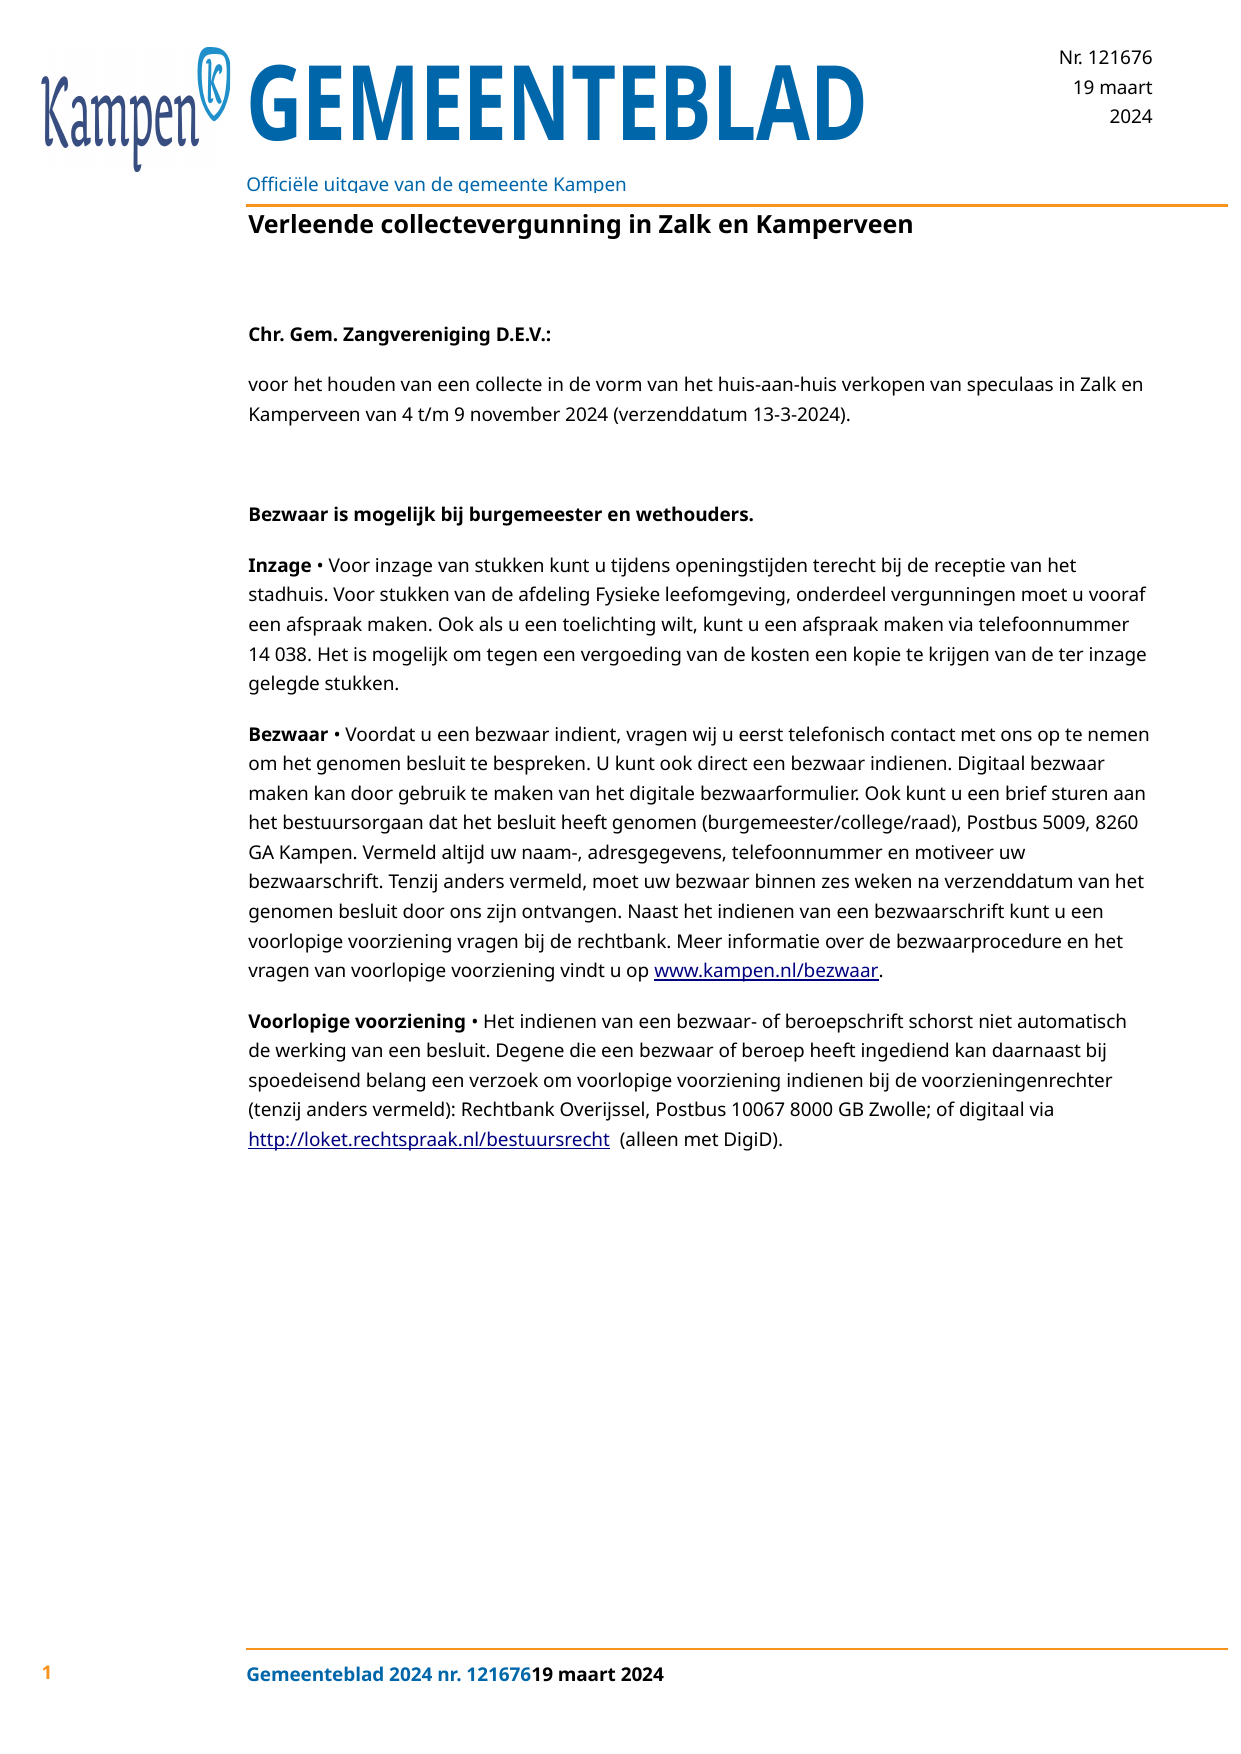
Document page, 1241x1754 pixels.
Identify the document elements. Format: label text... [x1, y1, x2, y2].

text Verleende collectevergunning in Zalk en Kamperveen [248, 207, 1152, 241]
text Chr. Gem. Zangvereniging D.E.V.: [248, 321, 1152, 346]
text Bezwaar • Voordat u een bezwaar indient, vragen wij u eerst telefonisch contact met ons op te nemen om het genomen besluit te bespreken. U kunt ook direct een bezwaar indienen. Digitaal bezwaar maken kan door gebruik te maken van het digitale bezwaarformulier. Ook kunt u een brief sturen aan het bestuursorgaan dat het besluit heeft genomen (burgemeester/college/raad), Postbus 5009, 8260 GA Kampen. Vermeld altijd uw naam-, adresgegevens, telefoonnummer en motiveer uw bezwaarschrift. Tenzij anders vermeld, moet uw bezwaar binnen zes weken na verzenddatum van het genomen besluit door ons zijn ontvangen. Naast het indienen van een bezwaarschrift kunt u een voorlopige voorziening vragen bij de rechtbank. Meer informatie over de bezwaarprocedure en het vragen van voorlopige voorziening vindt u op www.kampen.nl/bezwaar. [248, 721, 1152, 983]
text Voorlopige voorziening • Het indienen van een bezwaar- of beroepschrift schorst niet automatisch de werking van een besluit. Degene die een bezwaar of beroep heeft ingediend kan daarnaast bij spoedeisend belang een verzoek om voorlopige voorziening indienen bij de voorzieningenrechter (tenzij anders vermeld): Rechtbank Overijssel, Postbus 10067 8000 GB Zwolle; of digitaal via http://loket.rechtspraak.nl/bestuursrecht (alleen met DigiD). [248, 1008, 1152, 1152]
picture [41, 47, 231, 172]
text Inzage • Voor inzage van stukken kunt u tijdens openingstijden terecht bij de receptie van het stadhuis. Voor stukken van de afdeling Fysieke leefomgeving, onderdeel vergunningen moet u vooraf een afspraak maken. Ook als u een toelichting wilt, kunt u een afspraak maken via telefoonnummer 14 038. Het is mogelijk om tegen een vergoeding van de kosten een kopie te krijgen van de ter inzage gelegde stukken. [248, 552, 1152, 696]
text Bezwaar is mogelijk bij burgemeester en wethouders. [248, 502, 1152, 527]
text voor het houden van een collecte in de vorm van het huis-aan-huis verkopen van speculaas in Zalk en Kamperveen van 4 t/m 9 november 2024 (verzenddatum 13-3-2024). [248, 371, 1152, 426]
